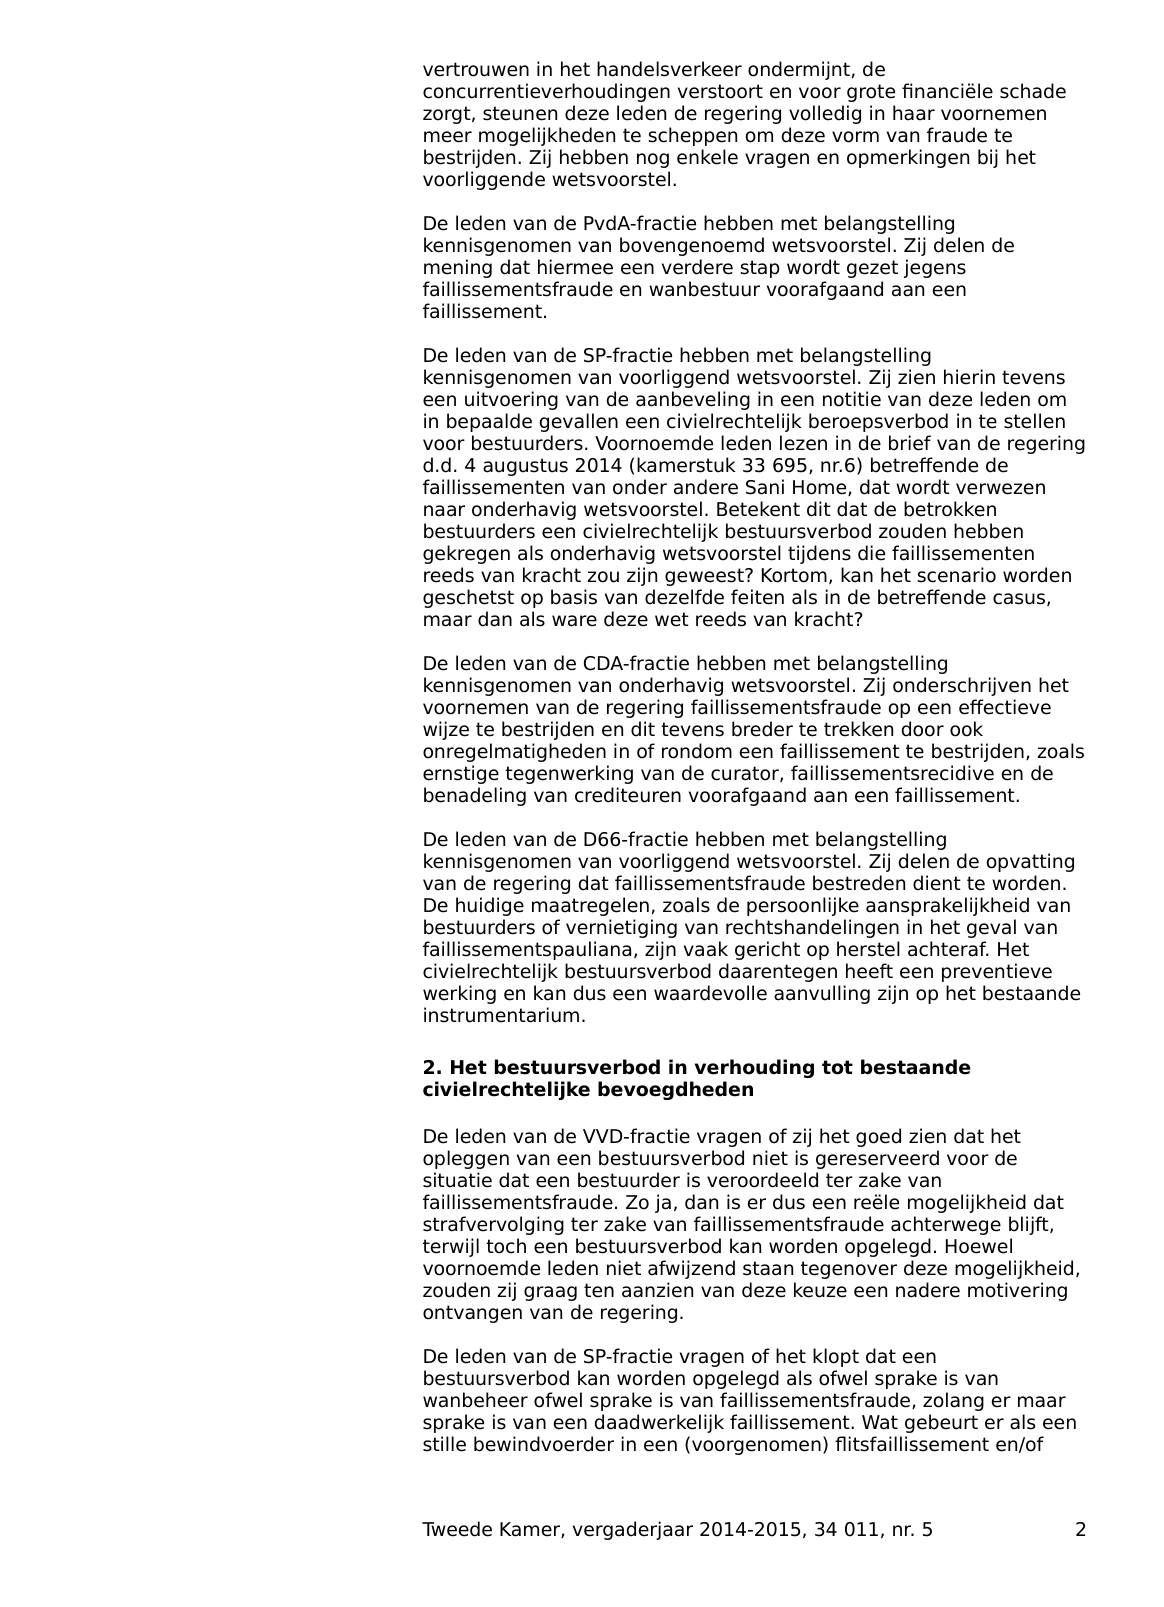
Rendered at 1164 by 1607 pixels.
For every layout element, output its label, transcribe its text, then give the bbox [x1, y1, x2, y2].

subtitle 2. Het bestuursverbod in verhouding tot bestaande civielrechtelijke bevoegdheden [422, 1057, 1087, 1101]
text De leden van de SP-fractie hebben met belangstelling kennisgenomen van voorliggend wetsvoorstel. Zij zien hierin tevens een uitvoering van de aanbeveling in een notitie van deze leden om in bepaalde gevallen een civielrechtelijk beroepsverbod in te stellen voor bestuurders. Voornoemde leden lezen in de brief van de regering d.d. 4 augustus 2014 (kamerstuk 33 695, nr.6) betreffende de faillissementen van onder andere Sani Home, dat wordt verwezen naar onderhavig wetsvoorstel. Betekent dit dat de betrokken bestuurders een civielrechtelijk bestuursverbod zouden hebben gekregen als onderhavig wetsvoorstel tijdens die faillissementen reeds van kracht zou zijn geweest? Kortom, kan het scenario worden geschetst op basis van dezelfde feiten als in de betreffende casus, maar dan als ware deze wet reeds van kracht? [422, 345, 1087, 631]
text vertrouwen in het handelsverkeer ondermijnt, de concurrentieverhoudingen verstoort en voor grote financiële schade zorgt, steunen deze leden de regering volledig in haar voornemen meer mogelijkheden te scheppen om deze vorm van fraude te bestrijden. Zij hebben nog enkele vragen en opmerkingen bij het voorliggende wetsvoorstel. [422, 59, 1087, 191]
text De leden van de VVD-fractie vragen of zij het goed zien dat het opleggen van een bestuursverbod niet is gereserveerd voor de situatie dat een bestuurder is veroordeeld ter zake van faillissementsfraude. Zo ja, dan is er dus een reële mogelijkheid dat strafvervolging ter zake van faillissementsfraude achterwege blijft, terwijl toch een bestuursverbod kan worden opgelegd. Hoewel voornoemde leden niet afwijzend staan tegenover deze mogelijkheid, zouden zij graag ten aanzien van deze keuze een nadere motivering ontvangen van de regering. [422, 1126, 1087, 1324]
text De leden van de D66-fractie hebben met belangstelling kennisgenomen van voorliggend wetsvoorstel. Zij delen de opvatting van de regering dat faillissementsfraude bestreden dient te worden. De huidige maatregelen, zoals de persoonlijke aansprakelijkheid van bestuurders of vernietiging van rechtshandelingen in het geval van faillissementspauliana, zijn vaak gericht op herstel achteraf. Het civielrechtelijk bestuursverbod daarentegen heeft een preventieve werking en kan dus een waardevolle aanvulling zijn op het bestaande instrumentarium. [422, 829, 1087, 1027]
text De leden van de CDA-fractie hebben met belangstelling kennisgenomen van onderhavig wetsvoorstel. Zij onderschrijven het voornemen van de regering faillissementsfraude op een effectieve wijze te bestrijden en dit tevens breder te trekken door ook onregelmatigheden in of rondom een faillissement te bestrijden, zoals ernstige tegenwerking van de curator, faillissementsrecidive en de benadeling van crediteuren voorafgaand aan een faillissement. [422, 653, 1087, 807]
text De leden van de SP-fractie vragen of het klopt dat een bestuursverbod kan worden opgelegd als ofwel sprake is van wanbeheer ofwel sprake is van faillissementsfraude, zolang er maar sprake is van een daadwerkelijk faillissement. Wat gebeurt er als een stille bewindvoerder in een (voorgenomen) flitsfaillissement en/of [422, 1346, 1087, 1456]
text De leden van de PvdA-fractie hebben met belangstelling kennisgenomen van bovengenoemd wetsvoorstel. Zij delen de mening dat hiermee een verdere stap wordt gezet jegens faillissementsfraude en wanbestuur voorafgaand aan een faillissement. [422, 213, 1087, 323]
